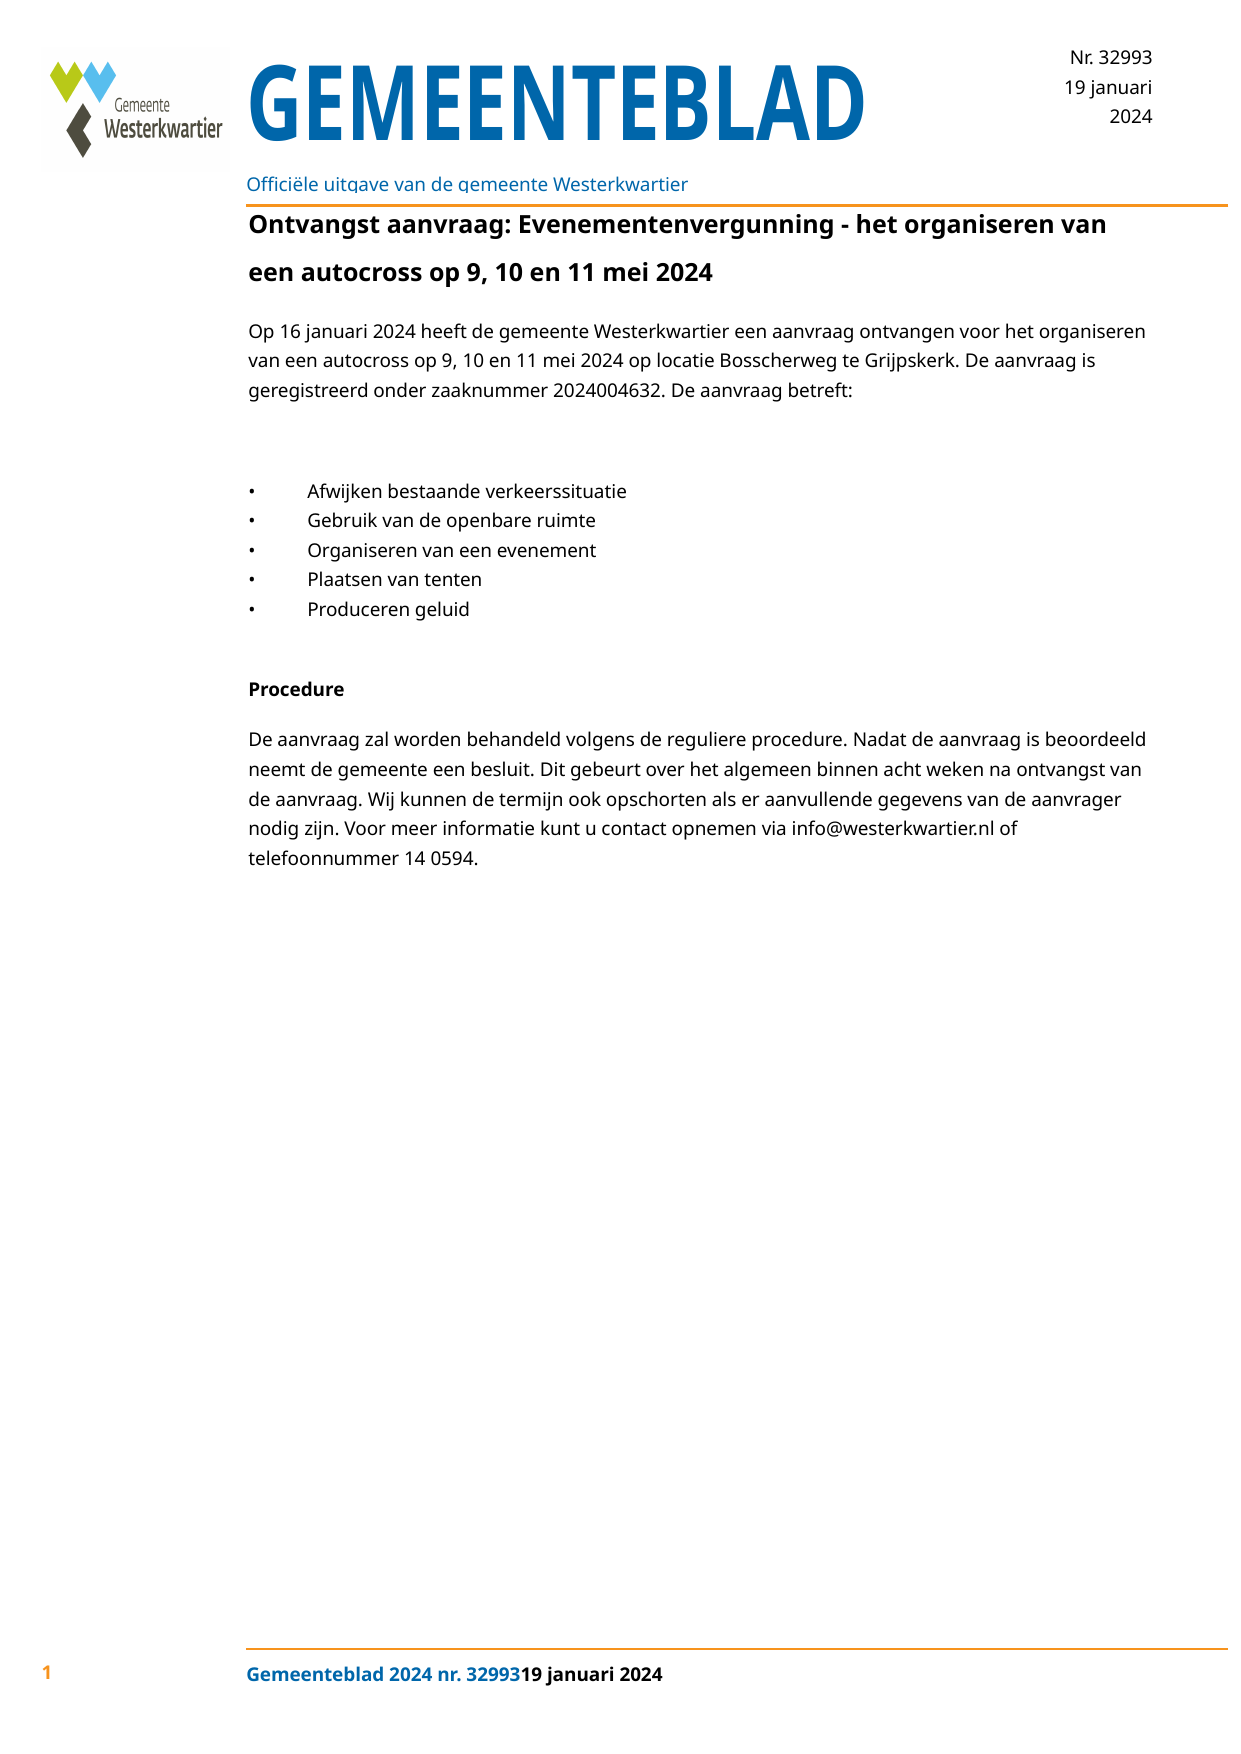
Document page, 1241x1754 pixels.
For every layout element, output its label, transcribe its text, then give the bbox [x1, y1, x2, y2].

text Op 16 januari 2024 heeft de gemeente Westerkwartier een aanvraag ontvangen voor het organiseren van een autocross op 9, 10 en 11 mei 2024 op locatie Bosscherweg te Grijpskerk. De aanvraag is geregistreerd onder zaaknummer 2024004632. De aanvraag betreft: [248, 318, 1152, 403]
list Produceren geluid [248, 596, 1152, 622]
list Plaatsen van tenten [248, 567, 1152, 592]
list Afwijken bestaande verkeerssituatie [248, 478, 1152, 504]
text Procedure [248, 676, 1152, 702]
text Ontvangst aanvraag: Evenementenvergunning - het organiseren van een autocross op 9, 10 en 11 mei 2024 [248, 207, 1152, 288]
picture [41, 47, 231, 172]
text De aanvraag zal worden behandeld volgens de reguliere procedure. Nadat de aanvraag is beoordeeld neemt de gemeente een besluit. Dit gebeurt over het algemeen binnen acht weken na ontvangst van de aanvraag. Wij kunnen de termijn ook opschorten als er aanvullende gegevens van de aanvrager nodig zijn. Voor meer informatie kunt u contact opnemen via info@westerkwartier.nl of telefoonnummer 14 0594. [248, 727, 1152, 871]
list Organiseren van een evenement [248, 537, 1152, 563]
list Gebruik van de openbare ruimte [248, 507, 1152, 533]
